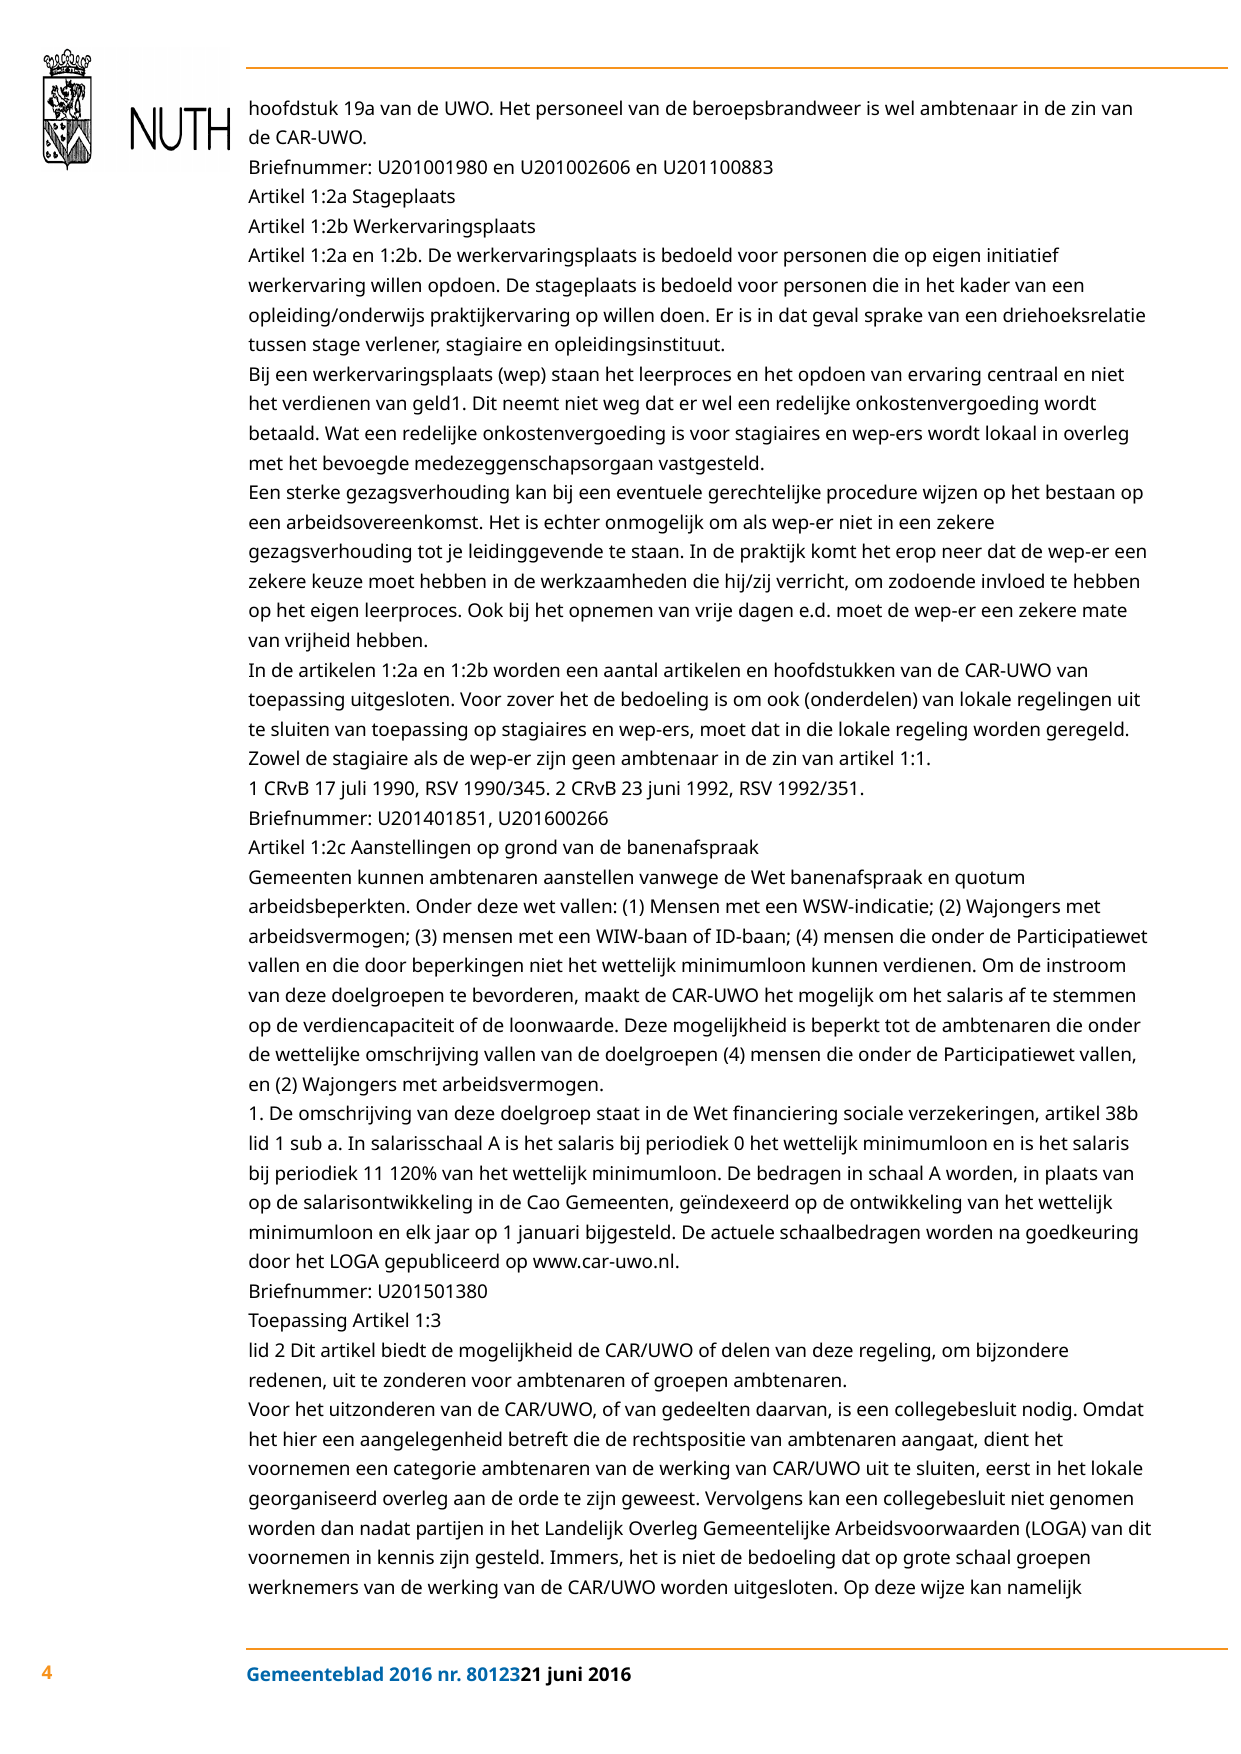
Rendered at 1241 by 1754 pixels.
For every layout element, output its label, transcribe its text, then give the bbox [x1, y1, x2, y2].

text Artikel 1:2a Stageplaats [248, 183, 1152, 209]
text Briefnummer: U201401851, U201600266 [248, 805, 1152, 831]
text Gemeenten kunnen ambtenaren aanstellen vanwege de Wet banenafspraak en quotum arbeidsbeperkten. Onder deze wet vallen: (1) Mensen met een WSW-indicatie; (2) Wajongers met arbeidsvermogen; (3) mensen met een WIW-baan of ID-baan; (4) mensen die onder de Participatiewet vallen en die door beperkingen niet het wettelijk minimumloon kunnen verdienen. Om de instroom van deze doelgroepen te bevorderen, maakt de CAR-UWO het mogelijk om het salaris af te stemmen op de verdiencapaciteit of de loonwaarde. Deze mogelijkheid is beperkt tot de ambtenaren die onder de wettelijke omschrijving vallen van de doelgroepen (4) mensen die onder de Participatiewet vallen, en (2) Wajongers met arbeidsvermogen. [248, 864, 1152, 1097]
text Briefnummer: U201001980 en U201002606 en U201100883 [248, 154, 1152, 180]
text Voor het uitzonderen van de CAR/UWO, of van gedeelten daarvan, is een collegebesluit nodig. Omdat het hier een aangelegenheid betreft die de rechtspositie van ambtenaren aangaat, dient het voornemen een categorie ambtenaren van de werking van CAR/UWO uit te sluiten, eerst in het lokale georganiseerd overleg aan de orde te zijn geweest. Vervolgens kan een collegebesluit niet genomen worden dan nadat partijen in het Landelijk Overleg Gemeentelijke Arbeidsvoorwaarden (LOGA) van dit voornemen in kennis zijn gesteld. Immers, het is niet de bedoeling dat op grote schaal groepen werknemers van de werking van de CAR/UWO worden uitgesloten. Op deze wijze kan namelijk [248, 1396, 1152, 1600]
text Artikel 1:2a en 1:2b. De werkervaringsplaats is bedoeld voor personen die op eigen initiatief werkervaring willen opdoen. De stageplaats is bedoeld voor personen die in het kader van een opleiding/onderwijs praktijkervaring op willen doen. Er is in dat geval sprake van een driehoeksrelatie tussen stage verlener, stagiaire en opleidingsinstituut. [248, 243, 1152, 357]
text lid 2 Dit artikel biedt de mogelijkheid de CAR/UWO of delen van deze regeling, om bijzondere redenen, uit te zonderen voor ambtenaren of groepen ambtenaren. [248, 1337, 1152, 1393]
text Een sterke gezagsverhouding kan bij een eventuele gerechtelijke procedure wijzen op het bestaan op een arbeidsovereenkomst. Het is echter onmogelijk om als wep-er niet in een zekere gezagsverhouding tot je leidinggevende te staan. In de praktijk komt het erop neer dat de wep-er een zekere keuze moet hebben in de werkzaamheden die hij/zij verricht, om zodoende invloed te hebben op het eigen leerproces. Ook bij het opnemen van vrije dagen e.d. moet de wep-er een zekere mate van vrijheid hebben. [248, 479, 1152, 653]
text Artikel 1:2c Aanstellingen op grond van de banenafspraak [248, 834, 1152, 860]
text 1 CRvB 17 juli 1990, RSV 1990/345. 2 CRvB 23 juni 1992, RSV 1992/351. [248, 775, 1152, 801]
text 1. De omschrijving van deze doelgroep staat in de Wet financiering sociale verzekeringen, artikel 38b lid 1 sub a. In salarisschaal A is het salaris bij periodiek 0 het wettelijk minimumloon en is het salaris bij periodiek 11 120% van het wettelijk minimumloon. De bedragen in schaal A worden, in plaats van op de salarisontwikkeling in de Cao Gemeenten, geïndexeerd op de ontwikkeling van het wettelijk minimumloon en elk jaar op 1 januari bijgesteld. De actuele schaalbedragen worden na goedkeuring door het LOGA gepubliceerd op www.car-uwo.nl. [248, 1101, 1152, 1274]
text In de artikelen 1:2a en 1:2b worden een aantal artikelen en hoofdstukken van de CAR-UWO van toepassing uitgesloten. Voor zover het de bedoeling is om ook (onderdelen) van lokale regelingen uit te sluiten van toepassing op stagiaires en wep-ers, moet dat in die lokale regeling worden geregeld. Zowel de stagiaire als de wep-er zijn geen ambtenaar in de zin van artikel 1:1. [248, 657, 1152, 771]
text Toepassing Artikel 1:3 [248, 1308, 1152, 1333]
text Artikel 1:2b Werkervaringsplaats [248, 213, 1152, 239]
text hoofdstuk 19a van de UWO. Het personeel van de beroepsbrandweer is wel ambtenaar in de zin van de CAR-UWO. [248, 95, 1152, 150]
text Bij een werkervaringsplaats (wep) staan het leerproces en het opdoen van ervaring centraal en niet het verdienen van geld1. Dit neemt niet weg dat er wel een redelijke onkostenvergoeding wordt betaald. Wat een redelijke onkostenvergoeding is voor stagiaires en wep-ers wordt lokaal in overleg met het bevoegde medezeggenschapsorgaan vastgesteld. [248, 361, 1152, 476]
picture [41, 47, 231, 172]
text Briefnummer: U201501380 [248, 1278, 1152, 1304]
